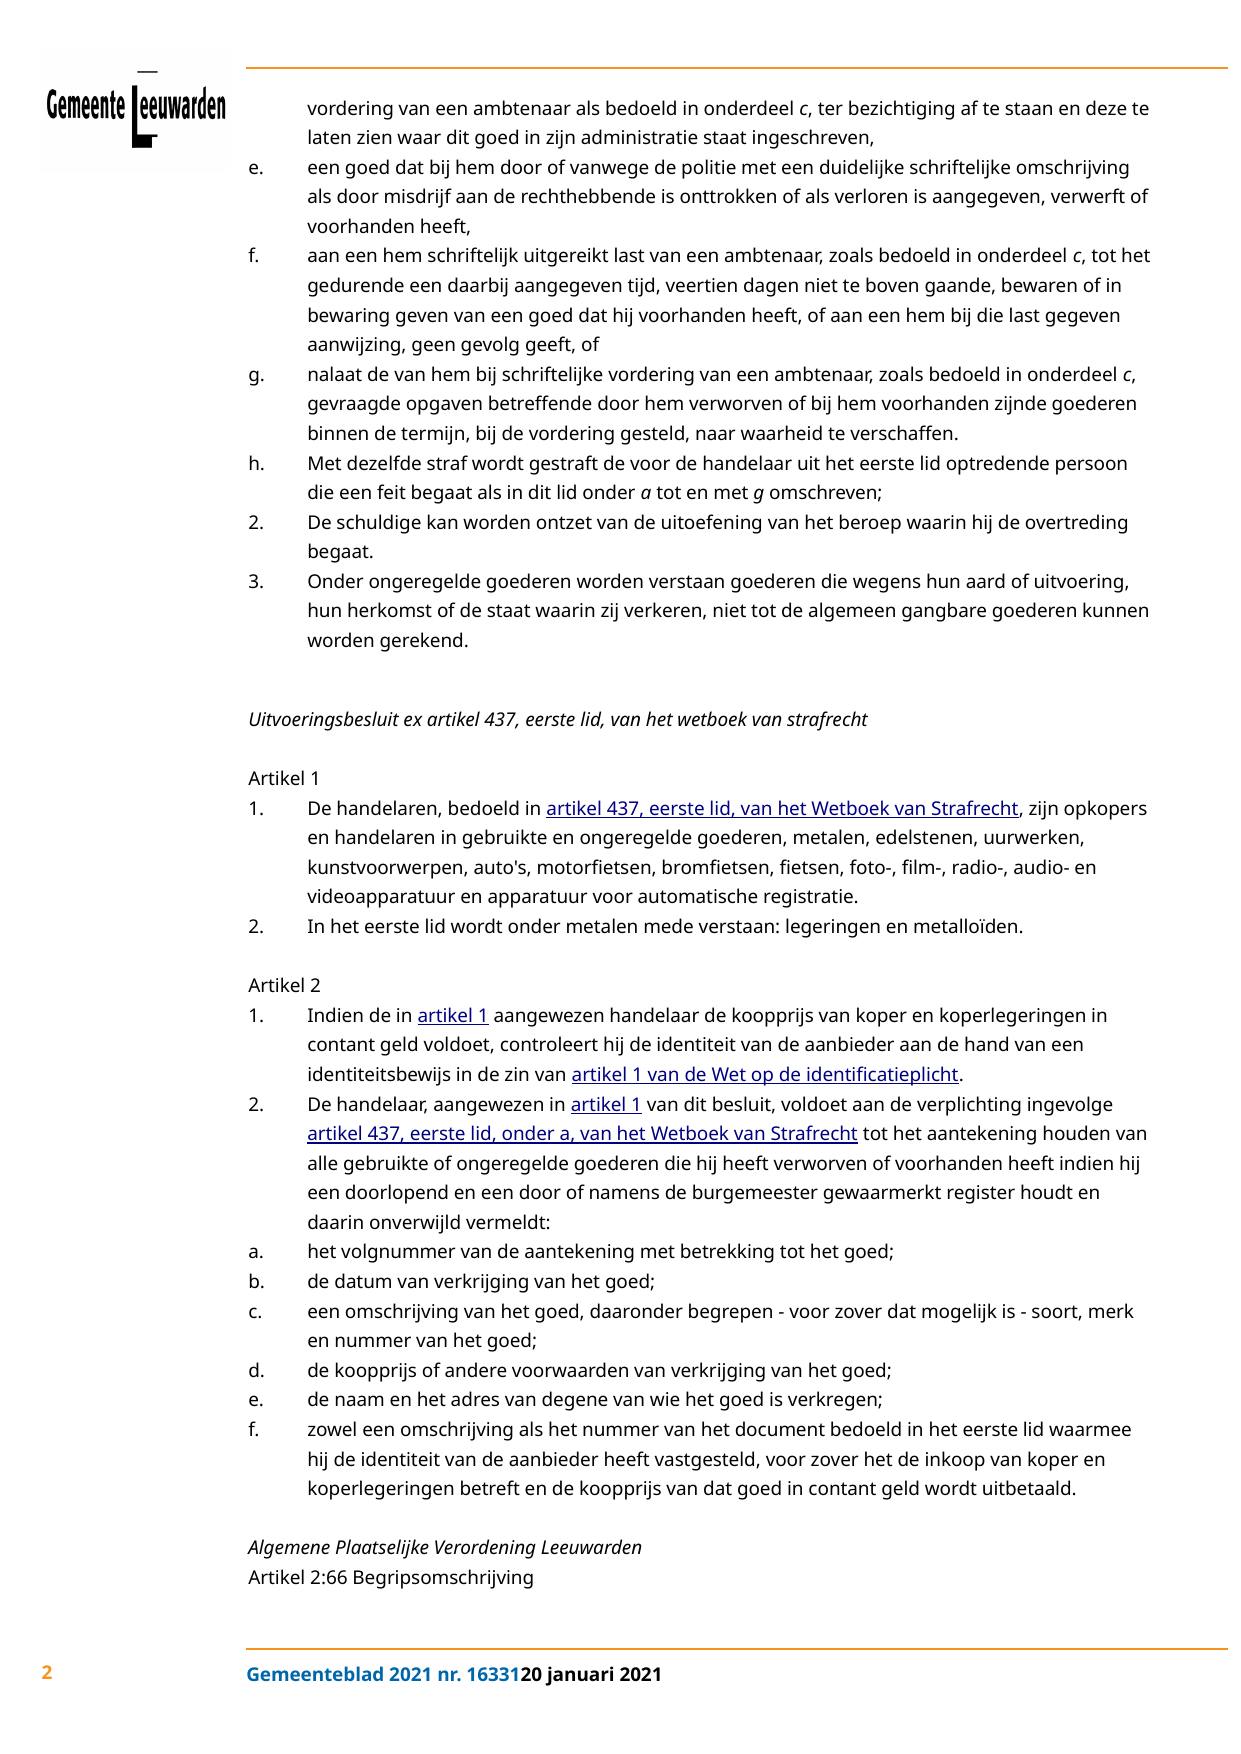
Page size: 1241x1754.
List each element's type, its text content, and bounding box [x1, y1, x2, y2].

list Onder ongeregelde goederen worden verstaan goederen die wegens hun aard of uitvoering, hun herkomst of de staat waarin zij verkeren, niet tot de algemeen gangbare goederen kunnen worden gerekend. [248, 568, 1152, 653]
list een goed dat bij hem door of vanwege de politie met een duidelijke schriftelijke omschrijving als door misdrijf aan de rechthebbende is onttrokken of als verloren is aangegeven, verwerft of voorhanden heeft, [248, 154, 1152, 239]
list De handelaar, aangewezen in artikel 1 van dit besluit, voldoet aan de verplichting ingevolge artikel 437, eerste lid, onder a, van het Wetboek van Strafrecht tot het aantekening houden van alle gebruikte of ongeregelde goederen die hij heeft verworven of voorhanden heeft indien hij een doorlopend en een door of namens de burgemeester gewaarmerkt register houdt en daarin onverwijld vermeldt: [248, 1091, 1152, 1235]
list De handelaren, bedoeld in artikel 437, eerste lid, van het Wetboek van Strafrecht, zijn opkopers en handelaren in gebruikte en ongeregelde goederen, metalen, edelstenen, uurwerken, kunstvoorwerpen, auto's, motorfietsen, bromfietsen, fietsen, foto-, film-, radio-, audio- en videoapparatuur en apparatuur voor automatische registratie. [248, 795, 1152, 909]
picture [41, 47, 231, 172]
list zowel een omschrijving als het nummer van het document bedoeld in het eerste lid waarmee hij de identiteit van de aanbieder heeft vastgesteld, voor zover het de inkoop van koper en koperlegeringen betreft en de koopprijs van dat goed in contant geld wordt uitbetaald. [248, 1416, 1152, 1501]
list De schuldige kan worden ontzet van de uitoefening van het beroep waarin hij de overtreding begaat. [248, 509, 1152, 564]
list aan een hem schriftelijk uitgereikt last van een ambtenaar, zoals bedoeld in onderdeel c, tot het gedurende een daarbij aangegeven tijd, veertien dagen niet te boven gaande, bewaren of in bewaring geven van een goed dat hij voorhanden heeft, of aan een hem bij die last gegeven aanwijzing, geen gevolg geeft, of [248, 243, 1152, 357]
list Indien de in artikel 1 aangewezen handelaar de koopprijs van koper en koperlegeringen in contant geld voldoet, controleert hij de identiteit van de aanbieder aan de hand van een identiteitsbewijs in de zin van artikel 1 van de Wet op de identificatieplicht. [248, 1002, 1152, 1087]
list vordering van een ambtenaar als bedoeld in onderdeel c, ter bezichtiging af te staan en deze te laten zien waar dit goed in zijn administratie staat ingeschreven, [248, 95, 1152, 150]
list Met dezelfde straf wordt gestraft de voor de handelaar uit het eerste lid optredende persoon die een feit begaat als in dit lid onder a tot en met g omschreven; [248, 450, 1152, 505]
text Artikel 1 [248, 765, 1152, 791]
list nalaat de van hem bij schriftelijke vordering van een ambtenaar, zoals bedoeld in onderdeel c, gevraagde opgaven betreffende door hem verworven of bij hem voorhanden zijnde goederen binnen de termijn, bij de vordering gesteld, naar waarheid te verschaffen. [248, 361, 1152, 446]
list de naam en het adres van degene van wie het goed is verkregen; [248, 1387, 1152, 1412]
text Uitvoeringsbesluit ex artikel 437, eerste lid, van het wetboek van strafrecht [248, 706, 1152, 732]
list In het eerste lid wordt onder metalen mede verstaan: legeringen en metalloïden. [248, 913, 1152, 939]
list het volgnummer van de aantekening met betrekking tot het goed; [248, 1239, 1152, 1264]
text Algemene Plaatselijke Verordening Leeuwarden [248, 1534, 1152, 1560]
list een omschrijving van het goed, daaronder begrepen - voor zover dat mogelijk is - soort, merk en nummer van het goed; [248, 1298, 1152, 1353]
text Artikel 2:66 Begripsomschrijving [248, 1564, 1152, 1590]
list de koopprijs of andere voorwaarden van verkrijging van het goed; [248, 1357, 1152, 1383]
list de datum van verkrijging van het goed; [248, 1268, 1152, 1294]
